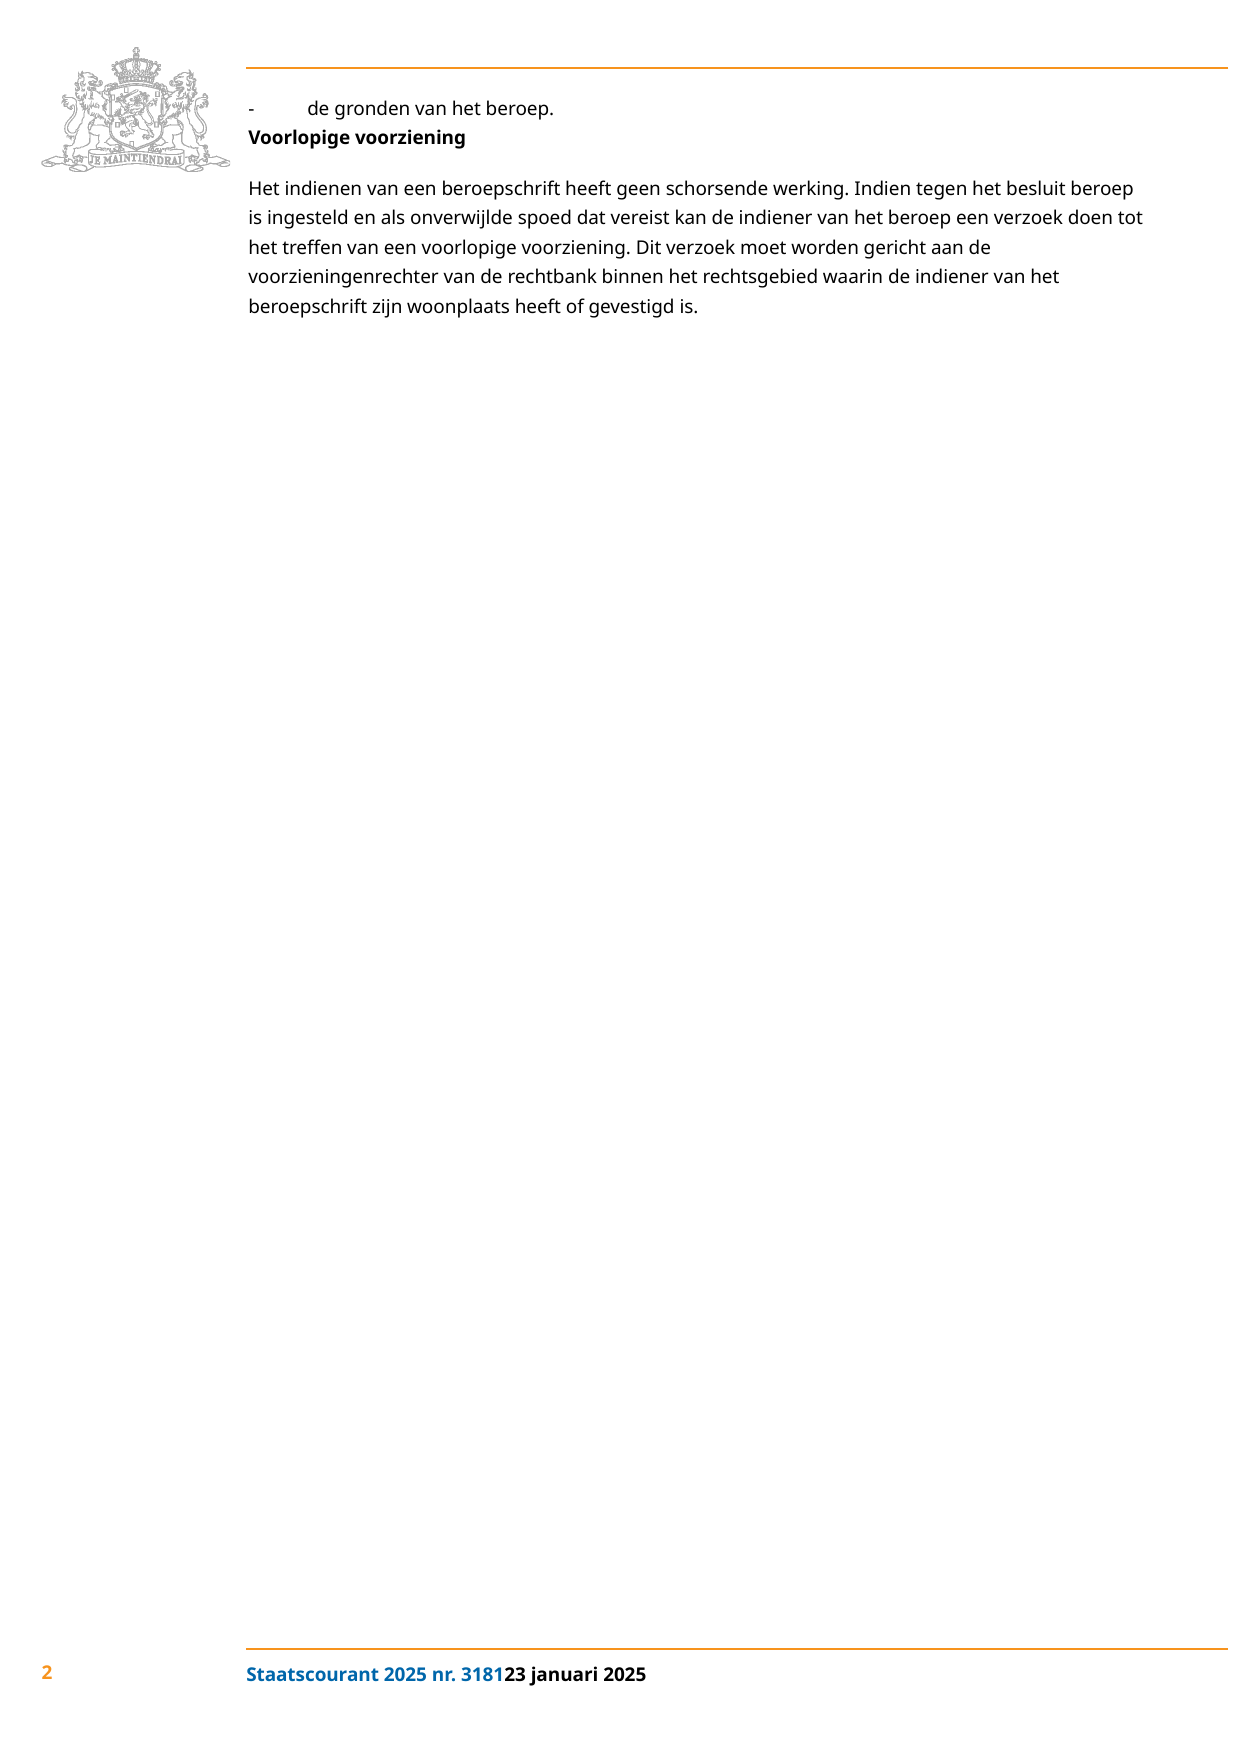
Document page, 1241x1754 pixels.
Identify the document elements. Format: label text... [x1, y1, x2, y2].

text Voorlopige voorziening [248, 124, 1152, 150]
picture [41, 47, 231, 172]
text Het indienen van een beroepschrift heeft geen schorsende werking. Indien tegen het besluit beroep is ingesteld en als onverwijlde spoed dat vereist kan de indiener van het beroep een verzoek doen tot het treffen van een voorlopige voorziening. Dit verzoek moet worden gericht aan de voorzieningenrechter van de rechtbank binnen het rechtsgebied waarin de indiener van het beroepschrift zijn woonplaats heeft of gevestigd is. [248, 175, 1152, 319]
list de gronden van het beroep. [248, 95, 1152, 121]
